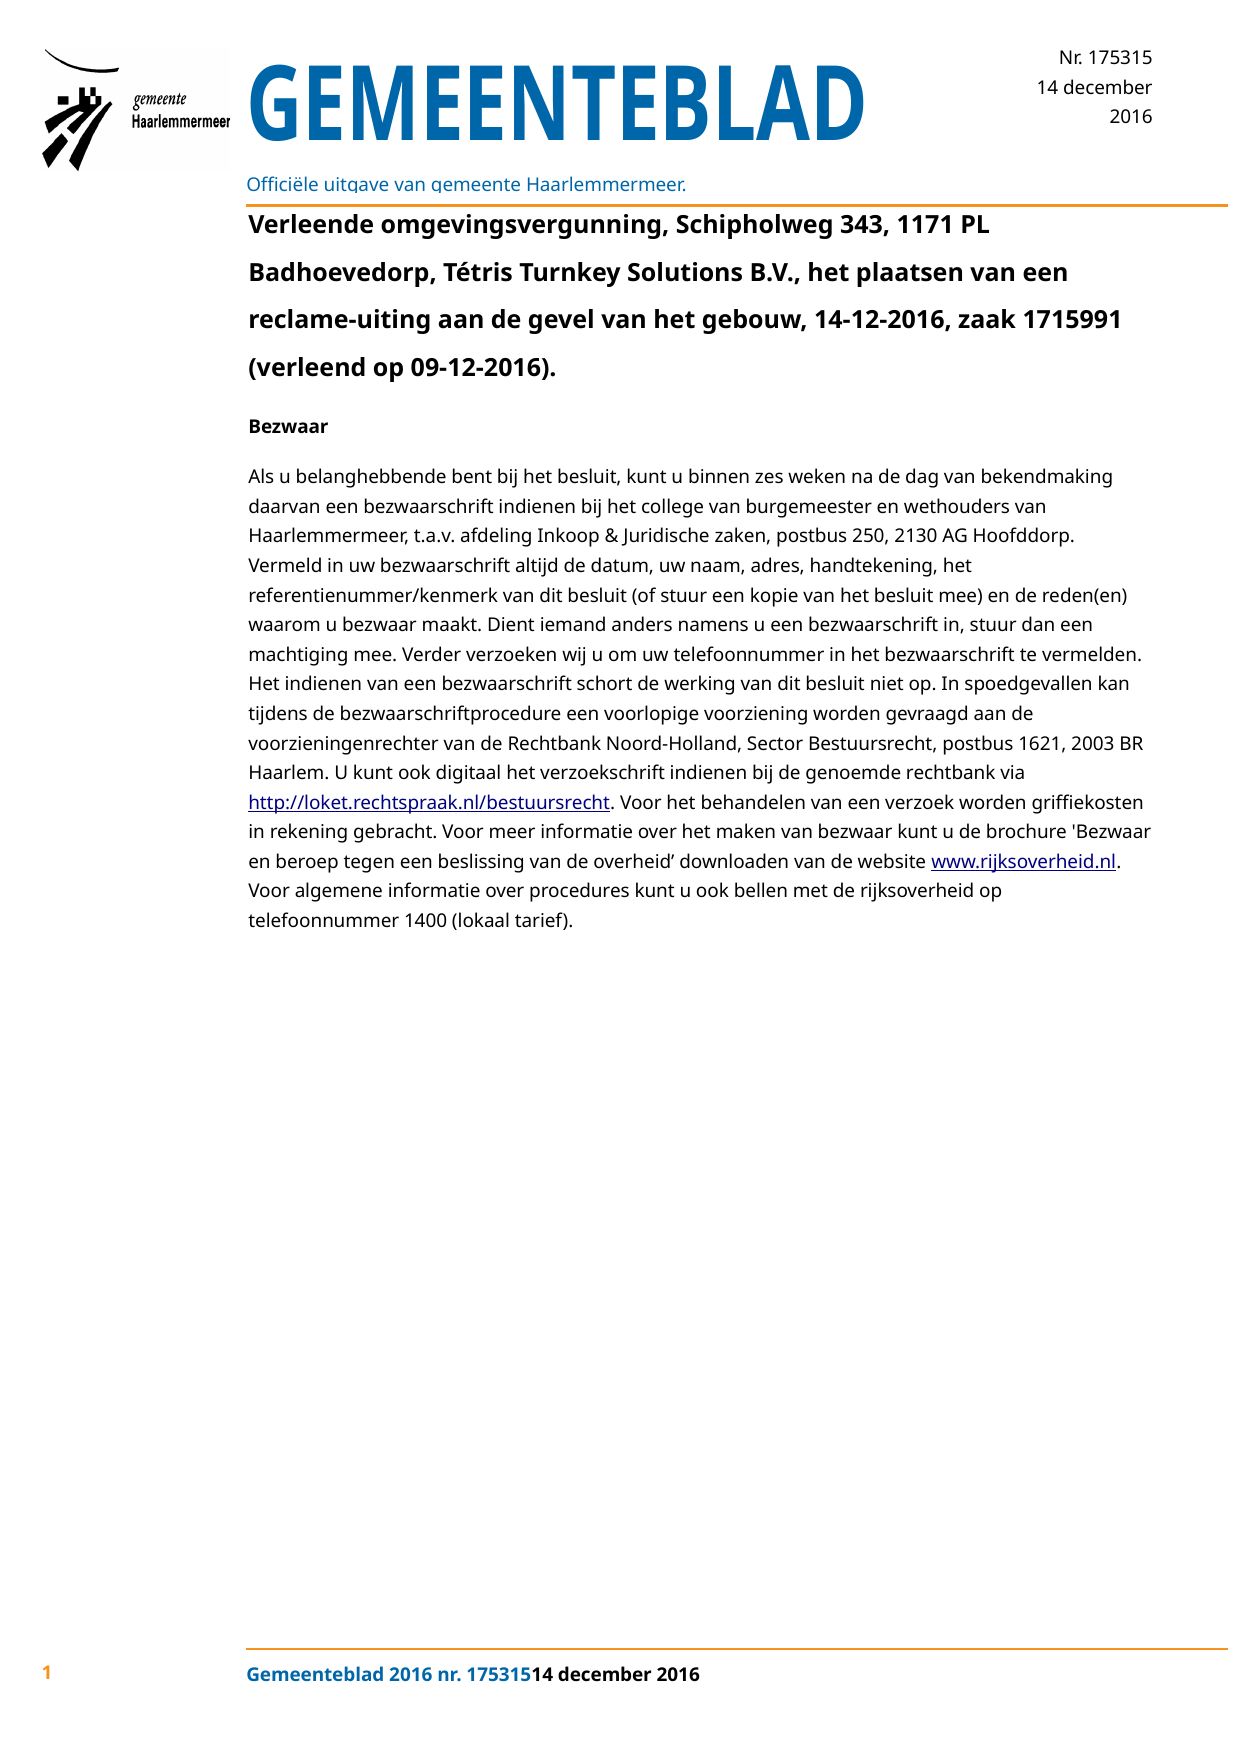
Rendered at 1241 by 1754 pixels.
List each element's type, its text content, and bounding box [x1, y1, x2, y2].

text Bezwaar [248, 413, 1152, 439]
text Als u belanghebbende bent bij het besluit, kunt u binnen zes weken na de dag van bekendmaking daarvan een bezwaarschrift indienen bij het college van burgemeester en wethouders van Haarlemmermeer, t.a.v. afdeling Inkoop & Juridische zaken, postbus 250, 2130 AG Hoofddorp. Vermeld in uw bezwaarschrift altijd de datum, uw naam, adres, handtekening, het referentienummer/kenmerk van dit besluit (of stuur een kopie van het besluit mee) en de reden(en) waarom u bezwaar maakt. Dient iemand anders namens u een bezwaarschrift in, stuur dan een machtiging mee. Verder verzoeken wij u om uw telefoonnummer in het bezwaarschrift te vermelden. Het indienen van een bezwaarschrift schort de werking van dit besluit niet op. In spoedgevallen kan tijdens de bezwaarschriftprocedure een voorlopige voorziening worden gevraagd aan de voorzieningenrechter van de Rechtbank Noord-Holland, Sector Bestuursrecht, postbus 1621, 2003 BR Haarlem. U kunt ook digitaal het verzoekschrift indienen bij de genoemde rechtbank via http://loket.rechtspraak.nl/bestuursrecht. Voor het behandelen van een verzoek worden griffiekosten in rekening gebracht. Voor meer informatie over het maken van bezwaar kunt u de brochure 'Bezwaar en beroep tegen een beslissing van de overheid’ downloaden van de website www.rijksoverheid.nl. Voor algemene informatie over procedures kunt u ook bellen met de rijksoverheid op telefoonnummer 1400 (lokaal tarief). [248, 463, 1152, 933]
text Verleende omgevingsvergunning, Schipholweg 343, 1171 PL Badhoevedorp, Tétris Turnkey Solutions B.V., het plaatsen van een reclame-uiting aan de gevel van het gebouw, 14-12-2016, zaak 1715991 (verleend op 09-12-2016). [248, 207, 1152, 384]
picture [41, 47, 231, 172]
